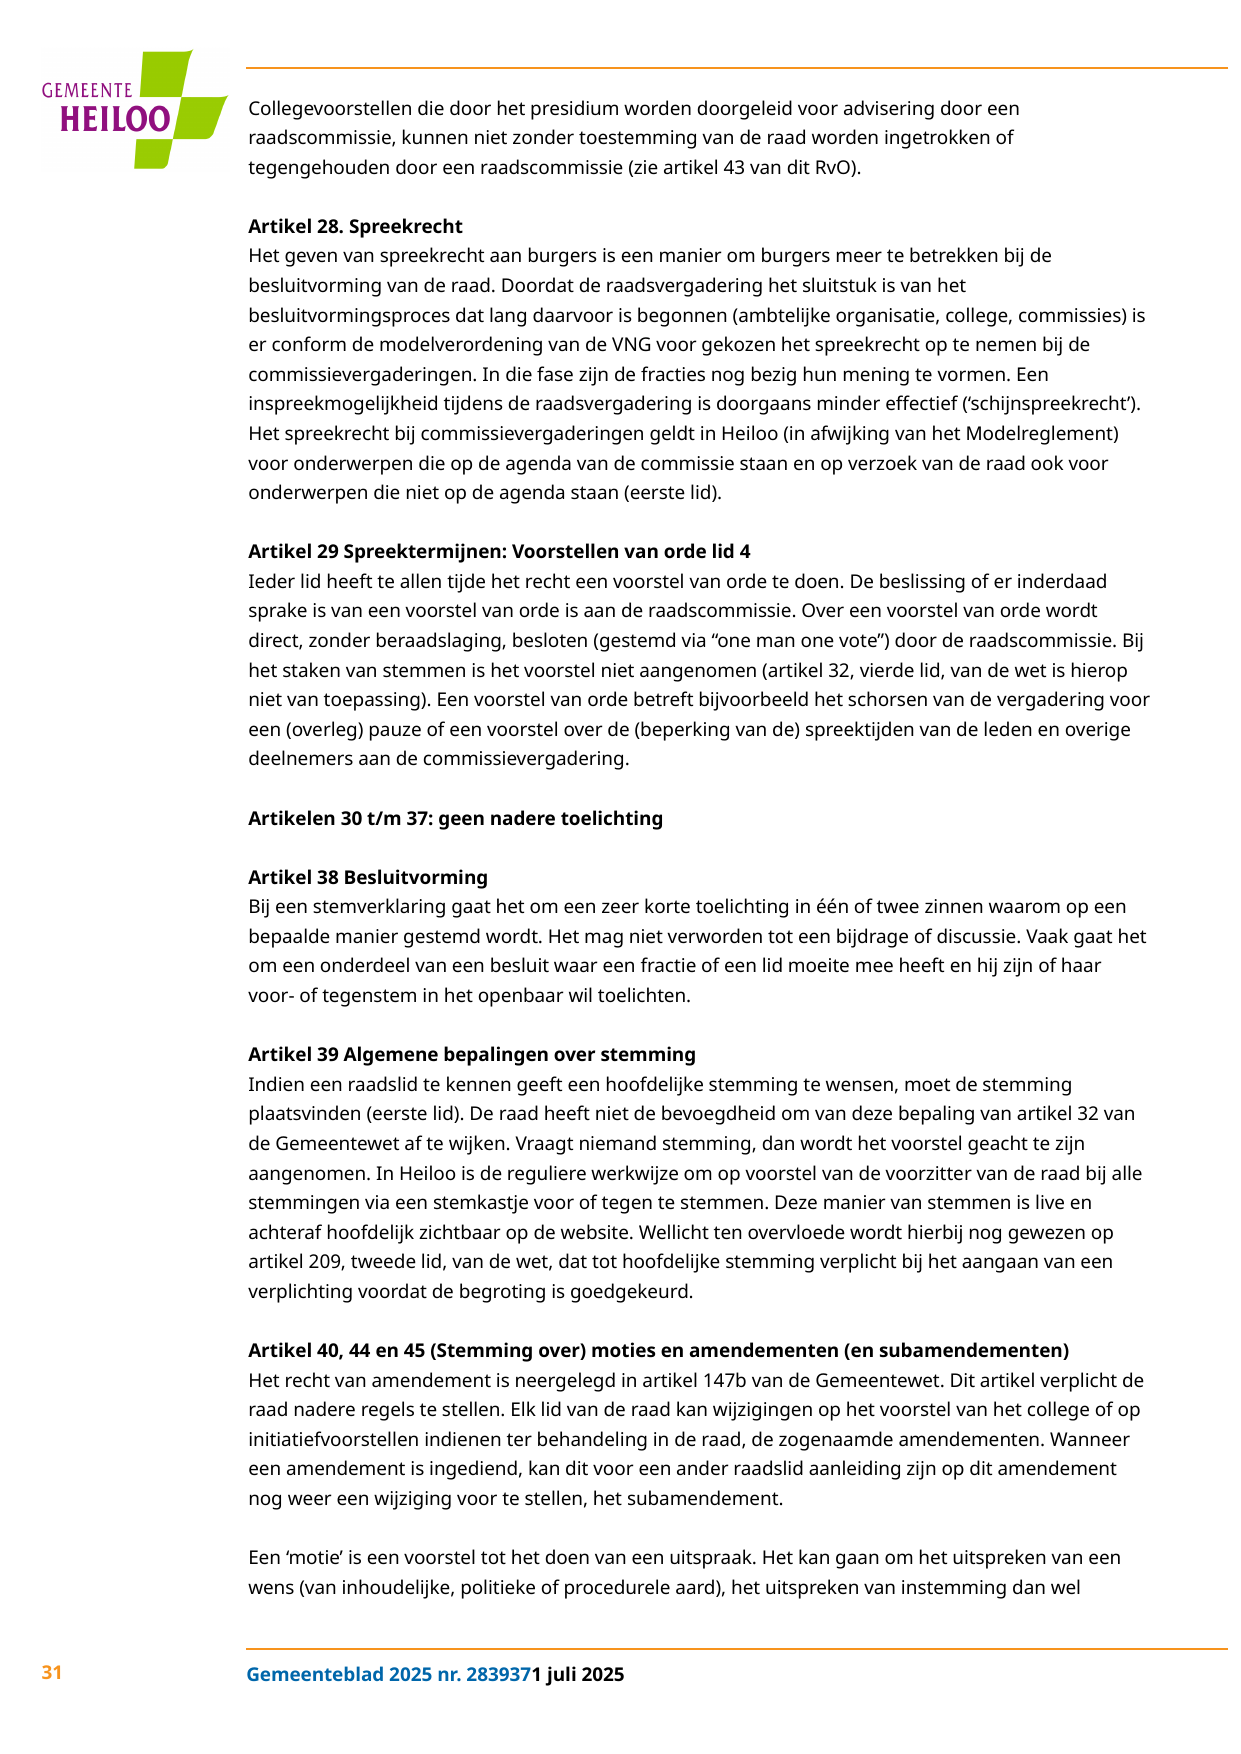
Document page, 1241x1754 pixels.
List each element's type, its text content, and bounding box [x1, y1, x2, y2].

text Artikel 39 Algemene bepalingen over stemming [248, 1041, 1152, 1067]
text Collegevoorstellen die door het presidium worden doorgeleid voor advisering door een raadscommissie, kunnen niet zonder toestemming van de raad worden ingetrokken of tegengehouden door een raadscommissie (zie artikel 43 van dit RvO). [248, 95, 1152, 180]
text Artikel 38 Besluitvorming [248, 864, 1152, 890]
text Het geven van spreekrecht aan burgers is een manier om burgers meer te betrekken bij de besluitvorming van de raad. Doordat de raadsvergadering het sluitstuk is van het besluitvormingsproces dat lang daarvoor is begonnen (ambtelijke organisatie, college, commissies) is er conform de modelverordening van de VNG voor gekozen het spreekrecht op te nemen bij de commissievergaderingen. In die fase zijn de fracties nog bezig hun mening te vormen. Een inspreekmogelijkheid tijdens de raadsvergadering is doorgaans minder effectief (‘schijnspreekrecht’). [248, 243, 1152, 416]
text Artikel 28. Spreekrecht [248, 213, 1152, 239]
text Een ‘motie’ is een voorstel tot het doen van een uitspraak. Het kan gaan om het uitspreken van een wens (van inhoudelijke, politieke of procedurele aard), het uitspreken van instemming dan wel [248, 1544, 1152, 1600]
text Artikelen 30 t/m 37: geen nadere toelichting [248, 805, 1152, 831]
picture [41, 47, 231, 172]
text Artikel 40, 44 en 45 (Stemming over) moties en amendementen (en subamendementen) [248, 1337, 1152, 1363]
text Het recht van amendement is neergelegd in artikel 147b van de Gemeentewet. Dit artikel verplicht de raad nadere regels te stellen. Elk lid van de raad kan wijzigingen op het voorstel van het college of op initiatiefvoorstellen indienen ter behandeling in de raad, de zogenaamde amendementen. Wanneer een amendement is ingediend, kan dit voor een ander raadslid aanleiding zijn op dit amendement nog weer een wijziging voor te stellen, het subamendement. [248, 1367, 1152, 1511]
text Artikel 29 Spreektermijnen: Voorstellen van orde lid 4 [248, 538, 1152, 564]
text Indien een raadslid te kennen geeft een hoofdelijke stemming te wensen, moet de stemming plaatsvinden (eerste lid). De raad heeft niet de bevoegdheid om van deze bepaling van artikel 32 van de Gemeentewet af te wijken. Vraagt niemand stemming, dan wordt het voorstel geacht te zijn aangenomen. In Heiloo is de reguliere werkwijze om op voorstel van de voorzitter van de raad bij alle stemmingen via een stemkastje voor of tegen te stemmen. Deze manier van stemmen is live en achteraf hoofdelijk zichtbaar op de website. Wellicht ten overvloede wordt hierbij nog gewezen op artikel 209, tweede lid, van de wet, dat tot hoofdelijke stemming verplicht bij het aangaan van een verplichting voordat de begroting is goedgekeurd. [248, 1071, 1152, 1304]
text Bij een stemverklaring gaat het om een zeer korte toelichting in één of twee zinnen waarom op een bepaalde manier gestemd wordt. Het mag niet verworden tot een bijdrage of discussie. Vaak gaat het om een onderdeel van een besluit waar een fractie of een lid moeite mee heeft en hij zijn of haar voor- of tegenstem in het openbaar wil toelichten. [248, 893, 1152, 1008]
text Ieder lid heeft te allen tijde het recht een voorstel van orde te doen. De beslissing of er inderdaad sprake is van een voorstel van orde is aan de raadscommissie. Over een voorstel van orde wordt direct, zonder beraadslaging, besloten (gestemd via “one man one vote”) door de raadscommissie. Bij het staken van stemmen is het voorstel niet aangenomen (artikel 32, vierde lid, van de wet is hierop niet van toepassing). Een voorstel van orde betreft bijvoorbeeld het schorsen van de vergadering voor een (overleg) pauze of een voorstel over de (beperking van de) spreektijden van de leden en overige deelnemers aan de commissievergadering. [248, 568, 1152, 771]
text Het spreekrecht bij commissievergaderingen geldt in Heiloo (in afwijking van het Modelreglement) voor onderwerpen die op de agenda van de commissie staan en op verzoek van de raad ook voor onderwerpen die niet op de agenda staan (eerste lid). [248, 420, 1152, 505]
